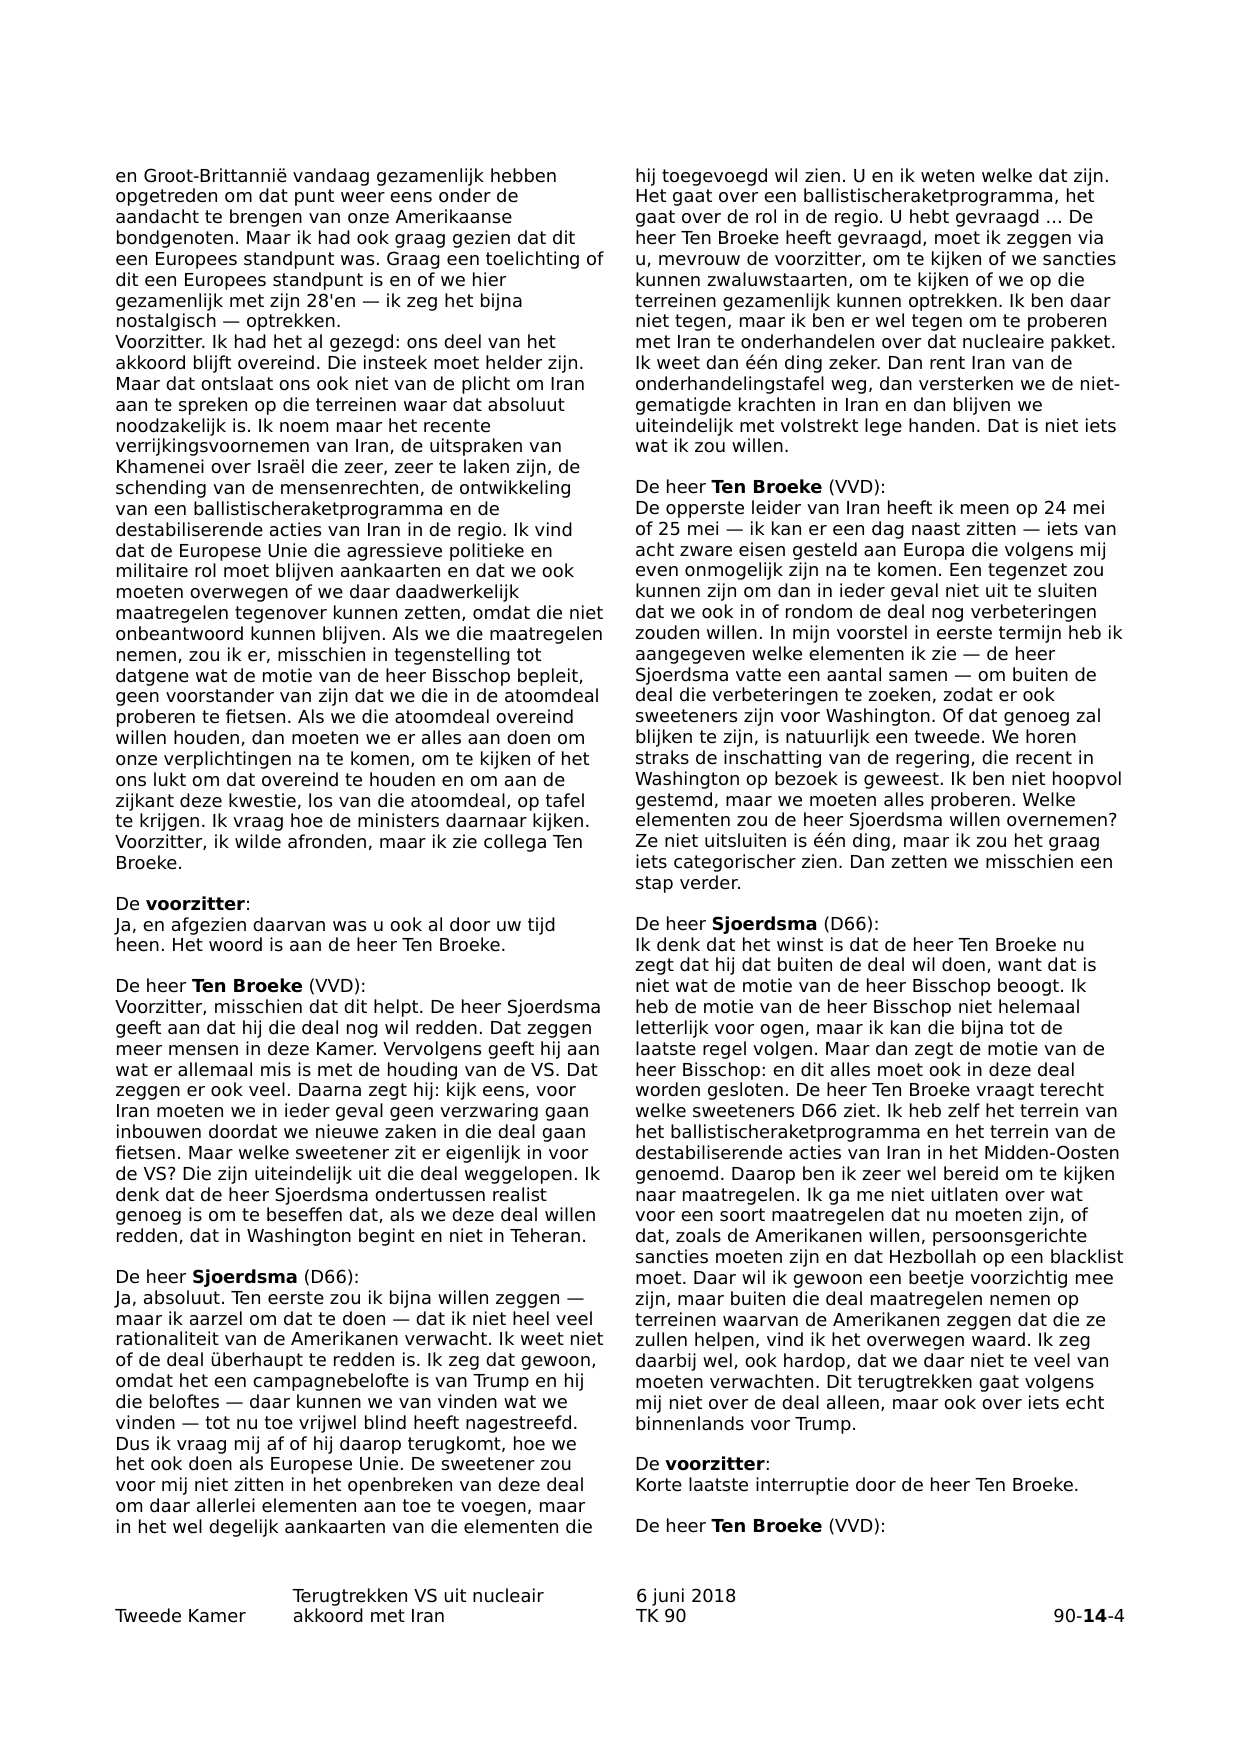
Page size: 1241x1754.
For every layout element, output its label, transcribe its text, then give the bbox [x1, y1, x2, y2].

text De voorzitter: [115, 894, 605, 914]
text De heer Ten Broeke (VVD): [635, 1516, 1125, 1537]
text Voorzitter, misschien dat dit helpt. De heer Sjoerdsma geeft aan dat hij die deal nog wil redden. Dat zeggen meer mensen in deze Kamer. Vervolgens geeft hij aan wat er allemaal mis is met de houding van de VS. Dat zeggen er ook veel. Daarna zegt hij: kijk eens, voor Iran moeten we in ieder geval geen verzwaring gaan inbouwen doordat we nieuwe zaken in die deal gaan fietsen. Maar welke sweetener zit er eigenlijk in voor de VS? Die zijn uiteindelijk uit die deal weggelopen. Ik denk dat de heer Sjoerdsma ondertussen realist genoeg is om te beseffen dat, als we deze deal willen redden, dat in Washington begint en niet in Teheran. [115, 997, 605, 1247]
text Ja, absoluut. Ten eerste zou ik bijna willen zeggen — maar ik aarzel om dat te doen — dat ik niet heel veel rationaliteit van de Amerikanen verwacht. Ik weet niet of de deal überhaupt te redden is. Ik zeg dat gewoon, omdat het een campagnebelofte is van Trump en hij die beloftes — daar kunnen we van vinden wat we vinden — tot nu toe vrijwel blind heeft nagestreefd. Dus ik vraag mij af of hij daarop terugkomt, hoe we het ook doen als Europese Unie. De sweetener zou voor mij niet zitten in het openbreken van deze deal om daar allerlei elementen aan toe te voegen, maar in het wel degelijk aankaarten van die elementen die [115, 1287, 605, 1537]
text De heer Ten Broeke (VVD): [115, 976, 605, 997]
text en Groot-Brittannië vandaag gezamenlijk hebben opgetreden om dat punt weer eens onder de aandacht te brengen van onze Amerikaanse bondgenoten. Maar ik had ook graag gezien dat dit een Europees standpunt was. Graag een toelichting of dit een Europees standpunt is en of we hier gezamenlijk met zijn 28'en — ik zeg het bijna nostalgisch — optrekken. [115, 165, 605, 332]
text Korte laatste interruptie door de heer Ten Broeke. [635, 1475, 1125, 1496]
text De heer Ten Broeke (VVD): [635, 477, 1125, 498]
text Ik denk dat het winst is dat de heer Ten Broeke nu zegt dat hij dat buiten de deal wil doen, want dat is niet wat de motie van de heer Bisschop beoogt. Ik heb de motie van de heer Bisschop niet helemaal letterlijk voor ogen, maar ik kan die bijna tot de laatste regel volgen. Maar dan zegt de motie van de heer Bisschop: en dit alles moet ook in deze deal worden gesloten. De heer Ten Broeke vraagt terecht welke sweeteners D66 ziet. Ik heb zelf het terrein van het ballistischeraketprogramma en het terrein van de destabiliserende acties van Iran in het Midden-Oosten genoemd. Daarop ben ik zeer wel bereid om te kijken naar maatregelen. Ik ga me niet uitlaten over wat voor een soort maatregelen dat nu moeten zijn, of dat, zoals de Amerikanen willen, persoonsgerichte sancties moeten zijn en dat Hezbollah op een blacklist moet. Daar wil ik gewoon een beetje voorzichtig mee zijn, maar buiten die deal maatregelen nemen op terreinen waarvan de Amerikanen zeggen dat die ze zullen helpen, vind ik het overwegen waard. Ik zeg daarbij wel, ook hardop, dat we daar niet te veel van moeten verwachten. Dit terugtrekken gaat volgens mij niet over de deal alleen, maar ook over iets echt binnenlands voor Trump. [635, 934, 1125, 1434]
text hij toegevoegd wil zien. U en ik weten welke dat zijn. Het gaat over een ballistischeraketprogramma, het gaat over de rol in de regio. U hebt gevraagd ... De heer Ten Broeke heeft gevraagd, moet ik zeggen via u, mevrouw de voorzitter, om te kijken of we sancties kunnen zwaluwstaarten, om te kijken of we op die terreinen gezamenlijk kunnen optrekken. Ik ben daar niet tegen, maar ik ben er wel tegen om te proberen met Iran te onderhandelen over dat nucleaire pakket. Ik weet dan één ding zeker. Dan rent Iran van de onderhandelingstafel weg, dan versterken we de niet-gematigde krachten in Iran en dan blijven we uiteindelijk met volstrekt lege handen. Dat is niet iets wat ik zou willen. [635, 165, 1125, 457]
text De heer Sjoerdsma (D66): [115, 1267, 605, 1287]
text Voorzitter. Ik had het al gezegd: ons deel van het akkoord blijft overeind. Die insteek moet helder zijn. Maar dat ontslaat ons ook niet van de plicht om Iran aan te spreken op die terreinen waar dat absoluut noodzakelijk is. Ik noem maar het recente verrijkingsvoornemen van Iran, de uitspraken van Khamenei over Israël die zeer, zeer te laken zijn, de schending van de mensenrechten, de ontwikkeling van een ballistischeraketprogramma en de destabiliserende acties van Iran in de regio. Ik vind dat de Europese Unie die agressieve politieke en militaire rol moet blijven aankaarten en dat we ook moeten overwegen of we daar daadwerkelijk maatregelen tegenover kunnen zetten, omdat die niet onbeantwoord kunnen blijven. Als we die maatregelen nemen, zou ik er, misschien in tegenstelling tot datgene wat de motie van de heer Bisschop bepleit, geen voorstander van zijn dat we die in de atoomdeal proberen te fietsen. Als we die atoomdeal overeind willen houden, dan moeten we er alles aan doen om onze verplichtingen na te komen, om te kijken of het ons lukt om dat overeind te houden en om aan de zijkant deze kwestie, los van die atoomdeal, op tafel te krijgen. Ik vraag hoe de ministers daarnaar kijken. [115, 332, 605, 832]
text De heer Sjoerdsma (D66): [635, 913, 1125, 934]
text Ja, en afgezien daarvan was u ook al door uw tijd heen. Het woord is aan de heer Ten Broeke. [115, 914, 605, 956]
text Voorzitter, ik wilde afronden, maar ik zie collega Ten Broeke. [115, 832, 605, 874]
text De opperste leider van Iran heeft ik meen op 24 mei of 25 mei — ik kan er een dag naast zitten — iets van acht zware eisen gesteld aan Europa die volgens mij even onmogelijk zijn na te komen. Een tegenzet zou kunnen zijn om dan in ieder geval niet uit te sluiten dat we ook in of rondom de deal nog verbeteringen zouden willen. In mijn voorstel in eerste termijn heb ik aangegeven welke elementen ik zie — de heer Sjoerdsma vatte een aantal samen — om buiten de deal die verbeteringen te zoeken, zodat er ook sweeteners zijn voor Washington. Of dat genoeg zal blijken te zijn, is natuurlijk een tweede. We horen straks de inschatting van de regering, die recent in Washington op bezoek is geweest. Ik ben niet hoopvol gestemd, maar we moeten alles proberen. Welke elementen zou de heer Sjoerdsma willen overnemen? Ze niet uitsluiten is één ding, maar ik zou het graag iets categorischer zien. Dan zetten we misschien een stap verder. [635, 498, 1125, 893]
text De voorzitter: [635, 1454, 1125, 1475]
